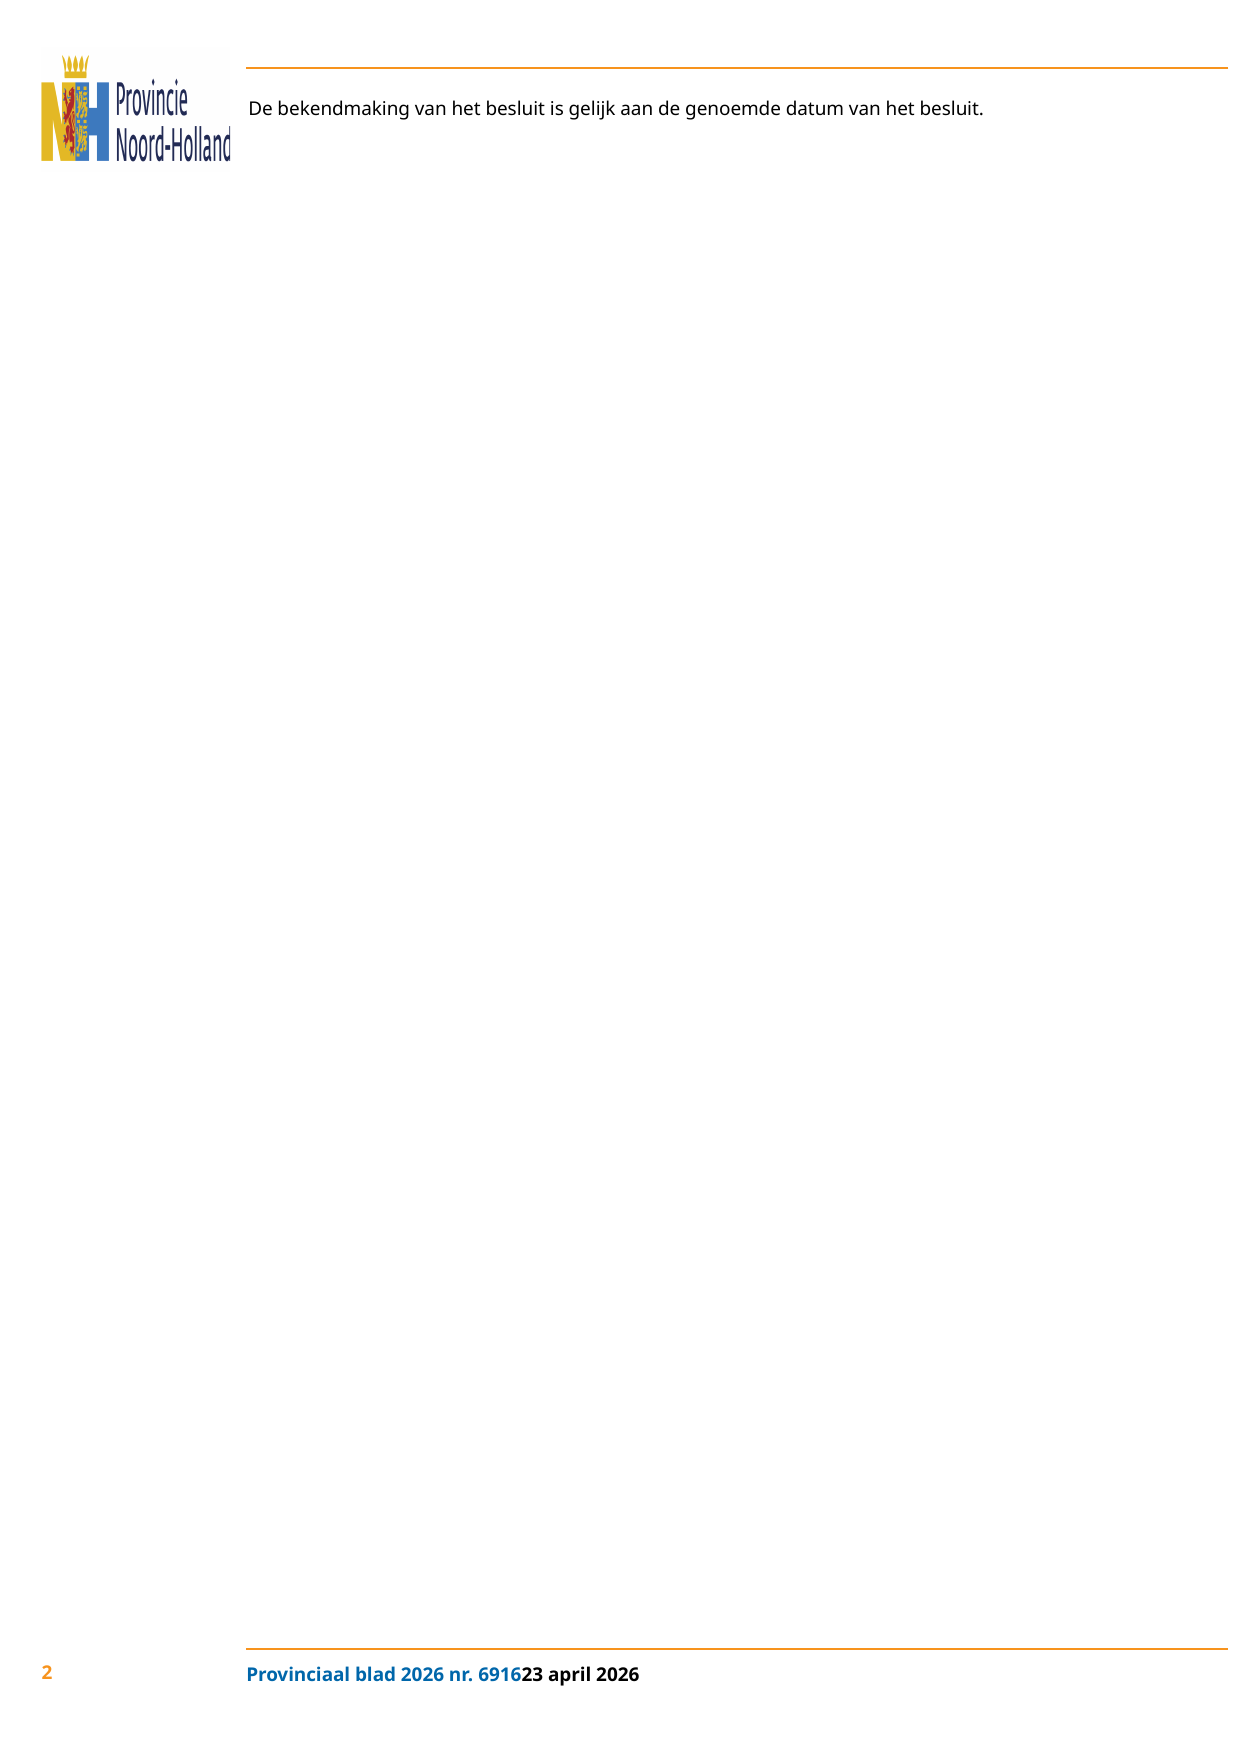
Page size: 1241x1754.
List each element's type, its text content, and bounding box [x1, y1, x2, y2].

picture [41, 47, 231, 172]
text De bekendmaking van het besluit is gelijk aan de genoemde datum van het besluit. [248, 95, 1152, 121]
